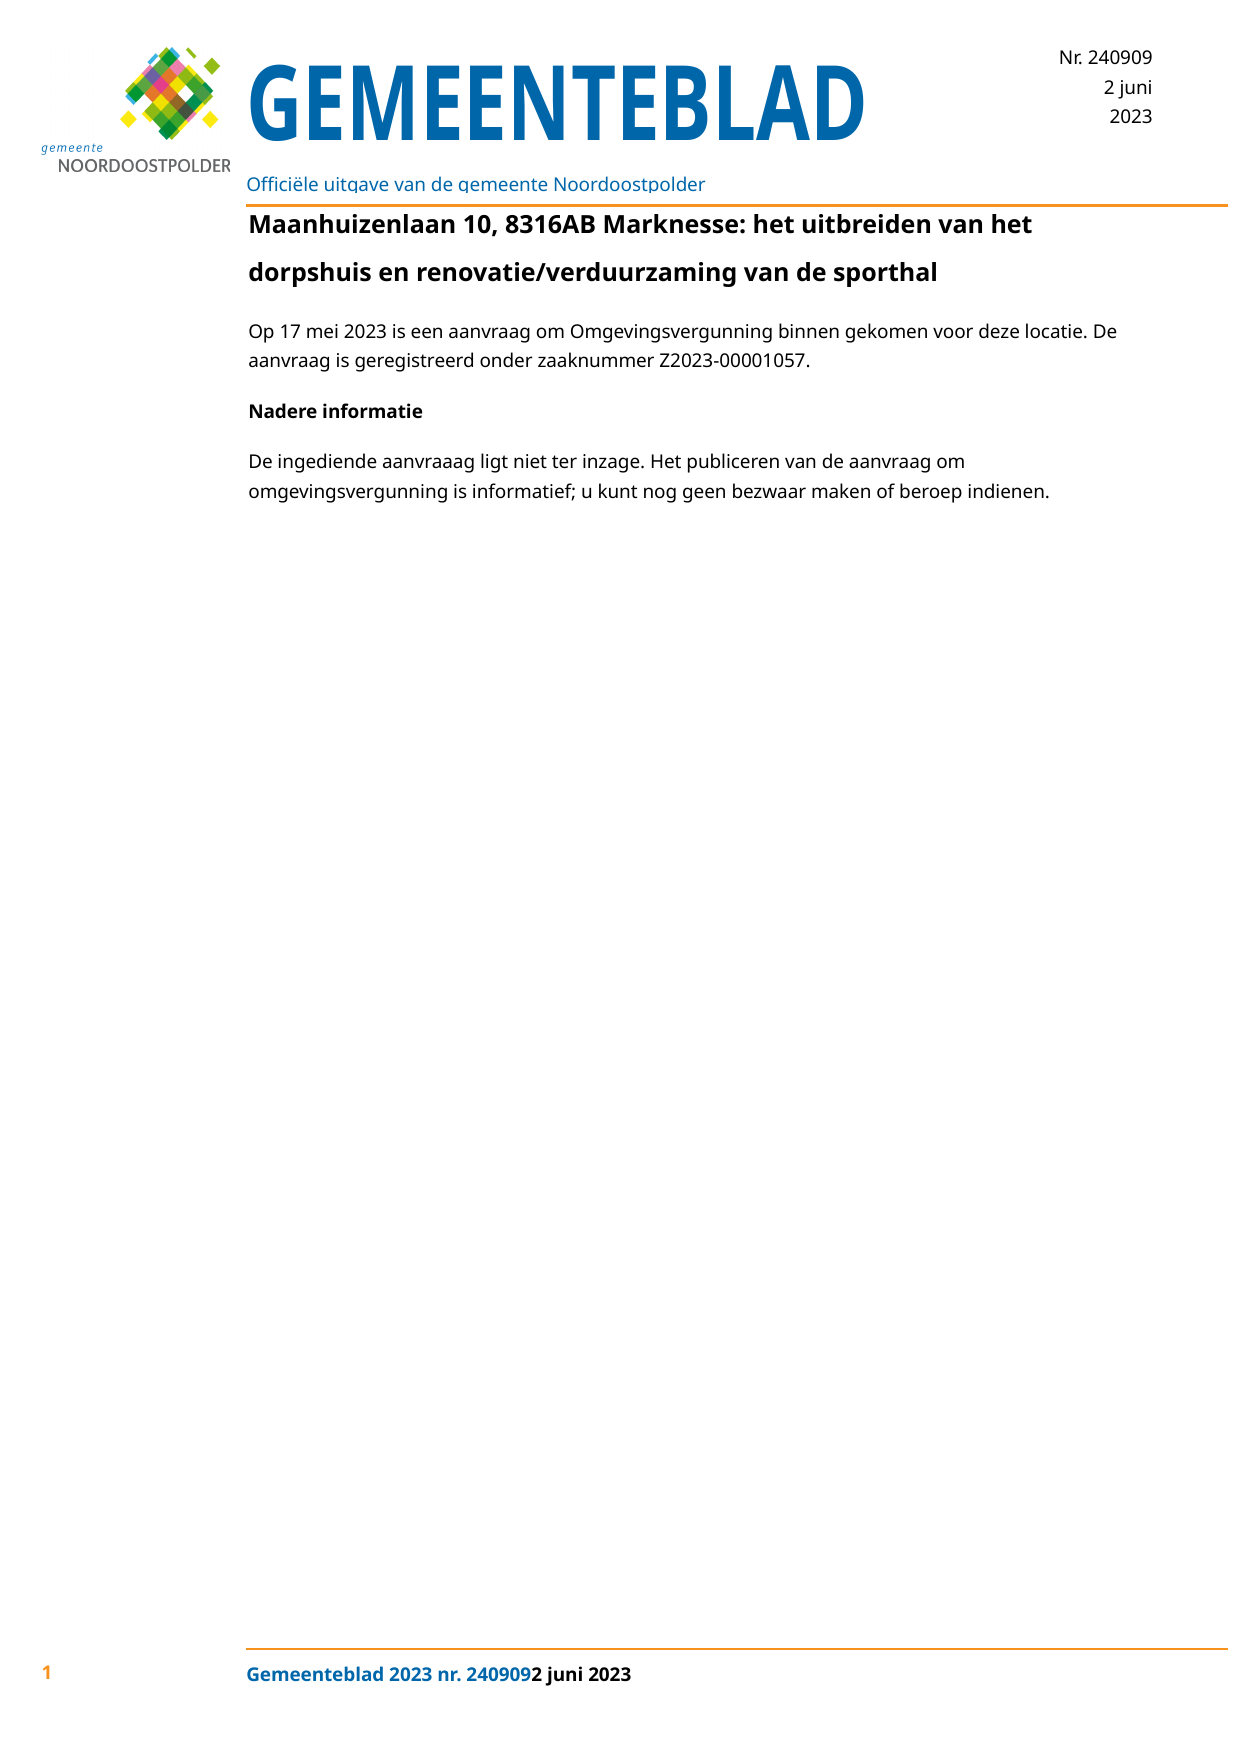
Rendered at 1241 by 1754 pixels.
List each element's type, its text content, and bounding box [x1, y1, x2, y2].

picture [41, 47, 231, 172]
text Op 17 mei 2023 is een aanvraag om Omgevingsvergunning binnen gekomen voor deze locatie. De aanvraag is geregistreerd onder zaaknummer Z2023-00001057. [248, 318, 1152, 373]
text Maanhuizenlaan 10, 8316AB Marknesse: het uitbreiden van het dorpshuis en renovatie/verduurzaming van de sporthal [248, 207, 1152, 288]
text Nadere informatie [248, 398, 1152, 424]
text De ingediende aanvraaag ligt niet ter inzage. Het publiceren van de aanvraag om omgevingsvergunning is informatief; u kunt nog geen bezwaar maken of beroep indienen. [248, 448, 1152, 504]
